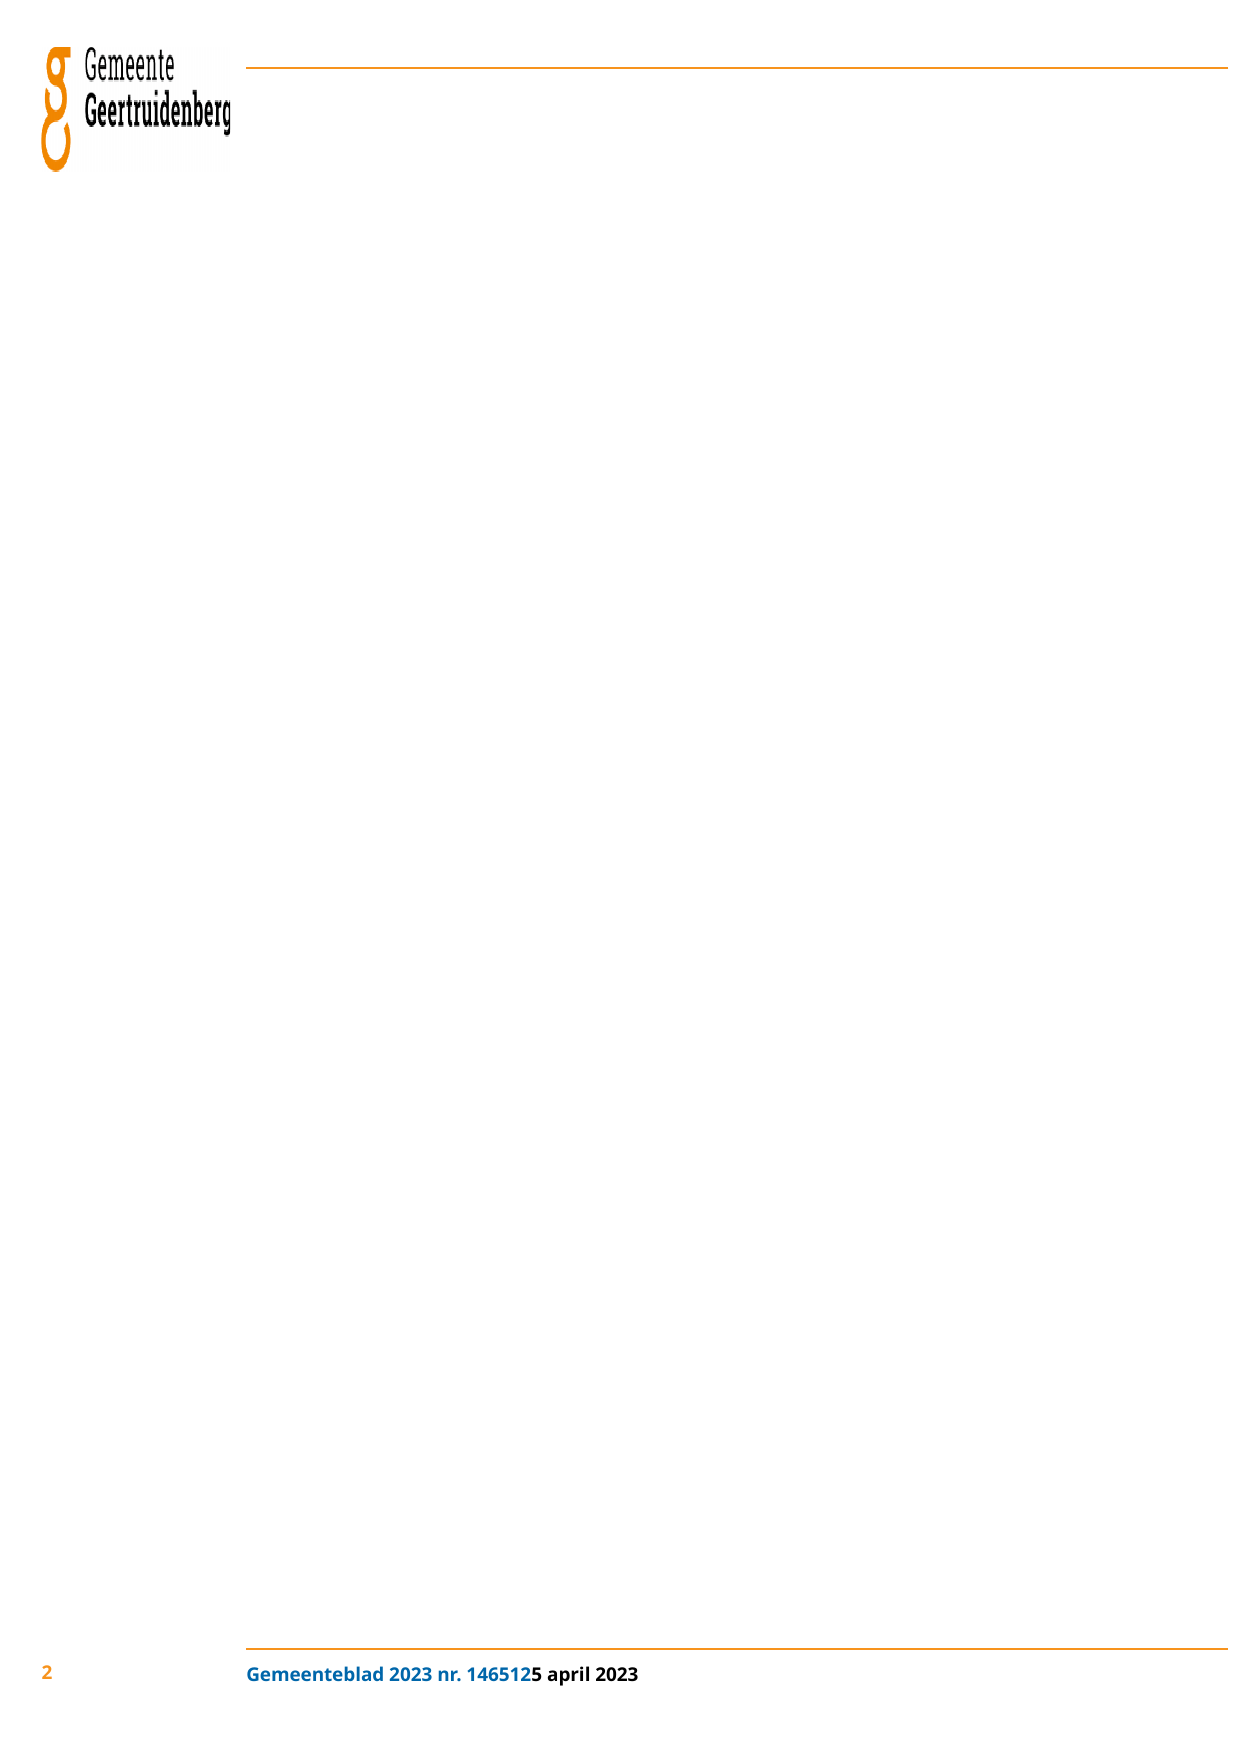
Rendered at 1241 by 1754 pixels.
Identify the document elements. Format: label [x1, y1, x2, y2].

picture [41, 47, 231, 172]
